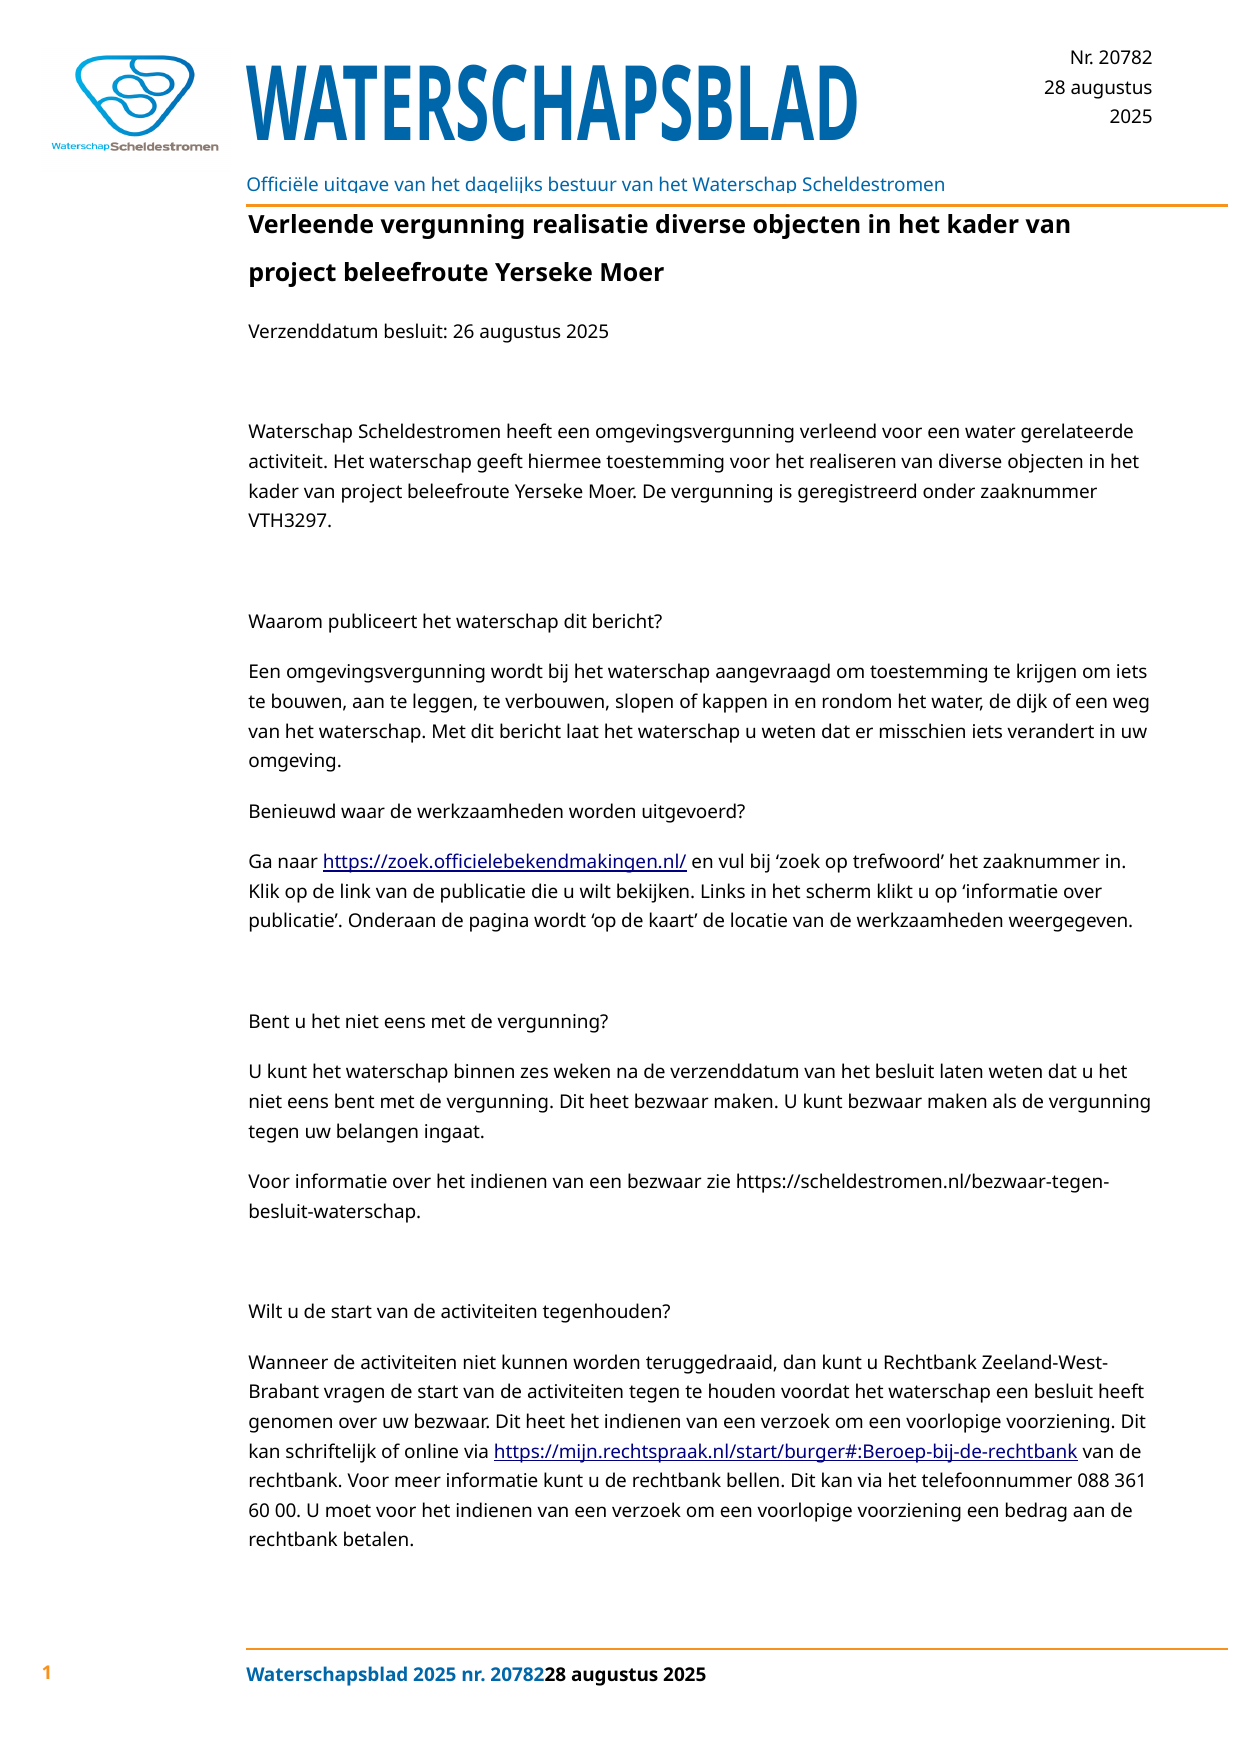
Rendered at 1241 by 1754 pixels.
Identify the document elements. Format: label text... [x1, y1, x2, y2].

text U kunt het waterschap binnen zes weken na de verzenddatum van het besluit laten weten dat u het niet eens bent met de vergunning. Dit heet bezwaar maken. U kunt bezwaar maken als de vergunning tegen uw belangen ingaat. [248, 1059, 1152, 1144]
text Bent u het niet eens met de vergunning? [248, 1008, 1152, 1034]
text Verleende vergunning realisatie diverse objecten in het kader van project beleefroute Yerseke Moer [248, 207, 1152, 288]
picture [41, 47, 231, 172]
text Waarom publiceert het waterschap dit bericht? [248, 608, 1152, 634]
text Ga naar https://zoek.officielebekendmakingen.nl/ en vul bij ‘zoek op trefwoord’ het zaaknummer in. Klik op de link van de publicatie die u wilt bekijken. Links in het scherm klikt u op ‘informatie over publicatie’. Onderaan de pagina wordt ‘op de kaart’ de locatie van de werkzaamheden weergegeven. [248, 848, 1152, 933]
text Een omgevingsvergunning wordt bij het waterschap aangevraagd om toestemming te krijgen om iets te bouwen, aan te leggen, te verbouwen, slopen of kappen in en rondom het water, de dijk of een weg van het waterschap. Met dit bericht laat het waterschap u weten dat er misschien iets verandert in uw omgeving. [248, 659, 1152, 773]
text Benieuwd waar de werkzaamheden worden uitgevoerd? [248, 798, 1152, 824]
text Verzenddatum besluit: 26 augustus 2025 [248, 318, 1152, 344]
text Voor informatie over het indienen van een bezwaar zie https://scheldestromen.nl/bezwaar-tegen-besluit-waterschap. [248, 1168, 1152, 1224]
text Wilt u de start van de activiteiten tegenhouden? [248, 1299, 1152, 1324]
text Wanneer de activiteiten niet kunnen worden teruggedraaid, dan kunt u Rechtbank Zeeland-West-Brabant vragen de start van de activiteiten tegen te houden voordat het waterschap een besluit heeft genomen over uw bezwaar. Dit heet het indienen van een verzoek om een voorlopige voorziening. Dit kan schriftelijk of online via https://mijn.rechtspraak.nl/start/burger#:Beroep-bij-de-rechtbank van de rechtbank. Voor meer informatie kunt u de rechtbank bellen. Dit kan via het telefoonnummer 088 361 60 00. U moet voor het indienen van een verzoek om een voorlopige voorziening een bedrag aan de rechtbank betalen. [248, 1349, 1152, 1552]
text Waterschap Scheldestromen heeft een omgevingsvergunning verleend voor een water gerelateerde activiteit. Het waterschap geeft hiermee toestemming voor het realiseren van diverse objecten in het kader van project beleefroute Yerseke Moer. De vergunning is geregistreerd onder zaaknummer VTH3297. [248, 419, 1152, 533]
